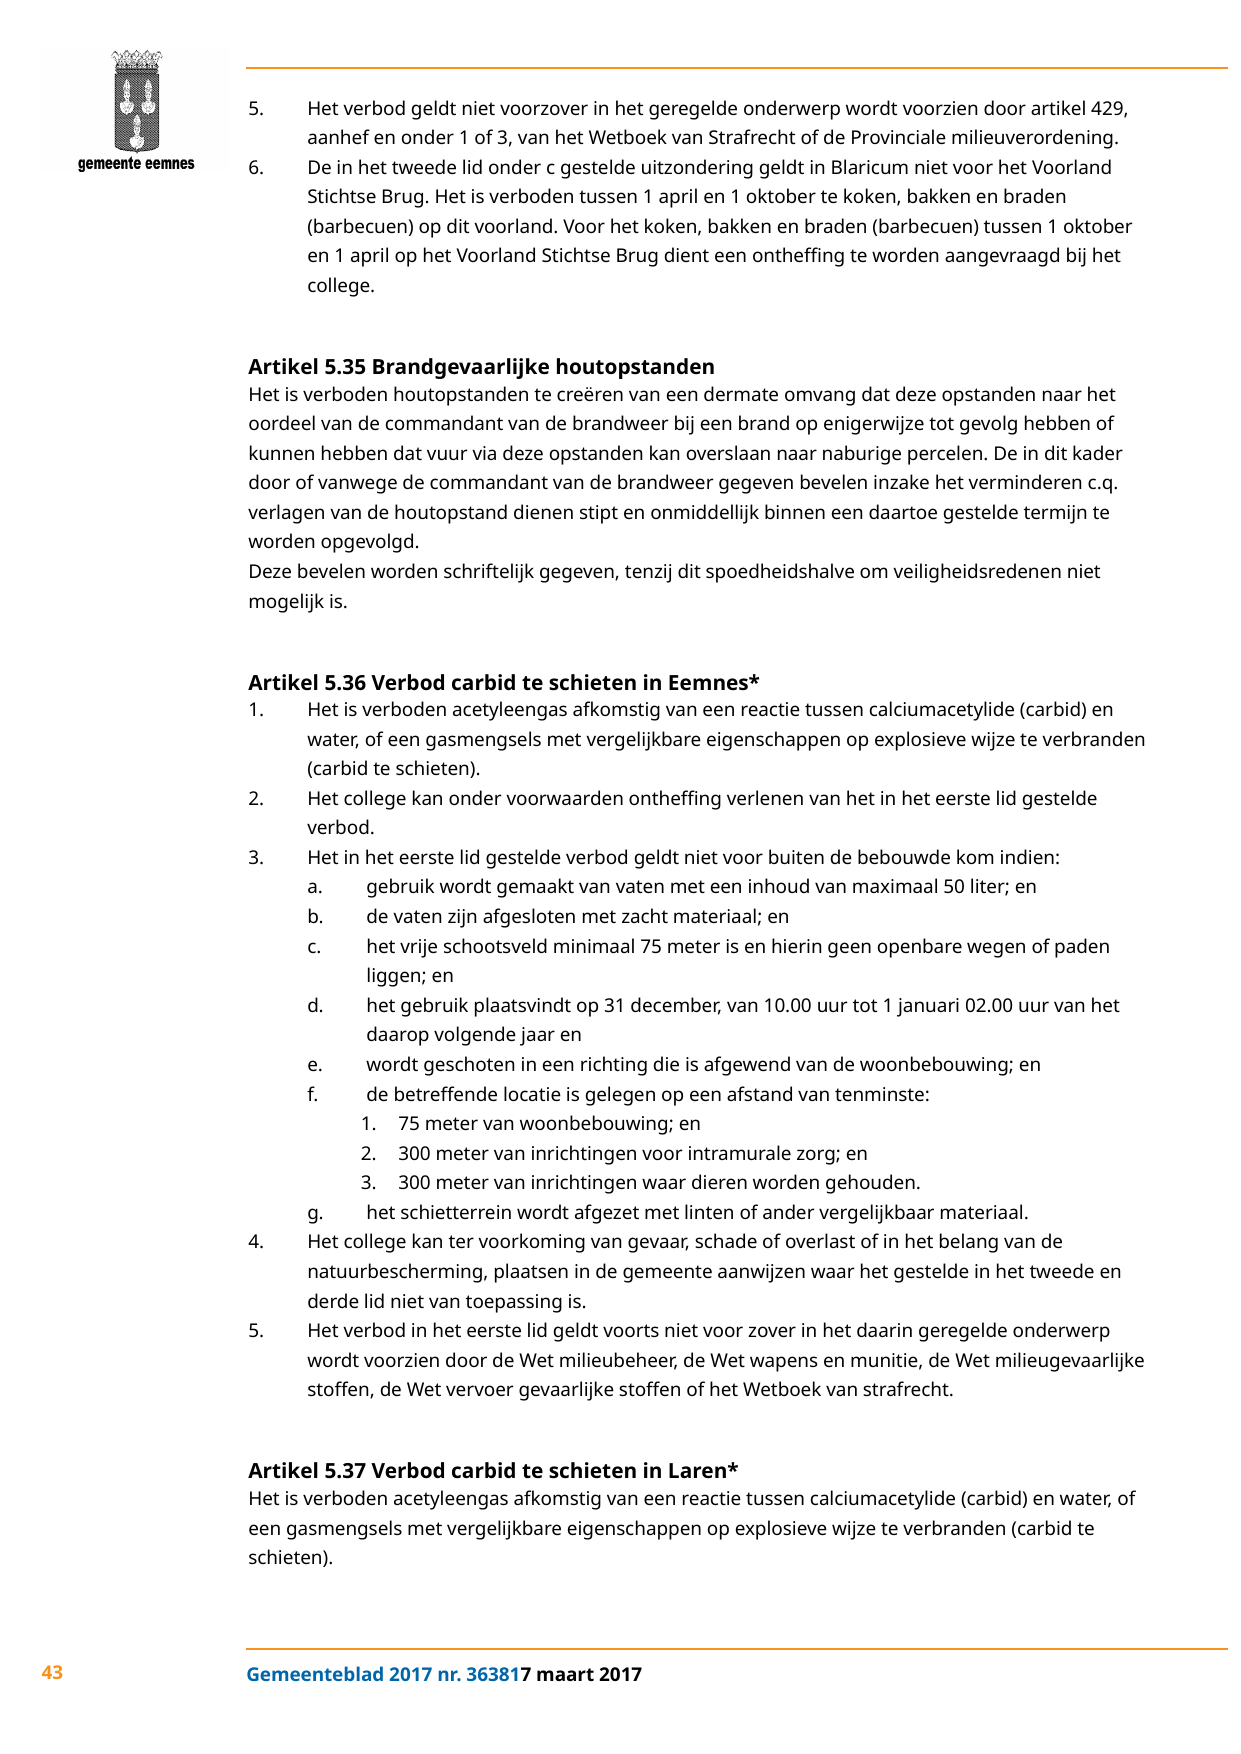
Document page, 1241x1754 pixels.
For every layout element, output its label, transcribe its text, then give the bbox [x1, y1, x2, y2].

list het gebruik plaatsvindt op 31 december, van 10.00 uur tot 1 januari 02.00 uur van het daarop volgende jaar en [307, 992, 1152, 1047]
list Het verbod in het eerste lid geldt voorts niet voor zover in het daarin geregelde onderwerp wordt voorzien door de Wet milieubeheer, de Wet wapens en munitie, de Wet milieugevaarlijke stoffen, de Wet vervoer gevaarlijke stoffen of het Wetboek van strafrecht. [248, 1317, 1152, 1402]
list het vrije schootsveld minimaal 75 meter is en hierin geen openbare wegen of paden liggen; en [307, 933, 1152, 988]
list 75 meter van woonbebouwing; en [361, 1110, 1152, 1136]
list de betreffende locatie is gelegen op een afstand van tenminste: [307, 1081, 1152, 1107]
text Het is verboden acetyleengas afkomstig van een reactie tussen calciumacetylide (carbid) en water, of een gasmengsels met vergelijkbare eigenschappen op explosieve wijze te verbranden (carbid te schieten). [248, 1485, 1152, 1570]
text Artikel 5.36 Verbod carbid te schieten in Eemnes* [248, 668, 1152, 696]
list het schietterrein wordt afgezet met linten of ander vergelijkbaar materiaal. [307, 1199, 1152, 1225]
text Het is verboden houtopstanden te creëren van een dermate omvang dat deze opstanden naar het oordeel van de commandant van de brandweer bij een brand op enigerwijze tot gevolg hebben of kunnen hebben dat vuur via deze opstanden kan overslaan naar naburige percelen. De in dit kader door of vanwege de commandant van de brandweer gegeven bevelen inzake het verminderen c.q. verlagen van de houtopstand dienen stipt en onmiddellijk binnen een daartoe gestelde termijn te worden opgevolgd. [248, 381, 1152, 554]
list Het verbod geldt niet voorzover in het geregelde onderwerp wordt voorzien door artikel 429, aanhef en onder 1 of 3, van het Wetboek van Strafrecht of de Provinciale milieuverordening. [248, 95, 1152, 150]
list De in het tweede lid onder c gestelde uitzondering geldt in Blaricum niet voor het Voorland Stichtse Brug. Het is verboden tussen 1 april en 1 oktober te koken, bakken en braden (barbecuen) op dit voorland. Voor het koken, bakken en braden (barbecuen) tussen 1 oktober en 1 april op het Voorland Stichtse Brug dient een ontheffing te worden aangevraagd bij het college. [248, 154, 1152, 298]
text Deze bevelen worden schriftelijk gegeven, tenzij dit spoedheidshalve om veiligheidsredenen niet mogelijk is. [248, 558, 1152, 613]
list Het college kan onder voorwaarden ontheffing verlenen van het in het eerste lid gestelde verbod. [248, 785, 1152, 840]
text Artikel 5.35 Brandgevaarlijke houtopstanden [248, 352, 1152, 381]
picture [41, 47, 231, 172]
list gebruik wordt gemaakt van vaten met een inhoud van maximaal 50 liter; en [307, 874, 1152, 899]
list 300 meter van inrichtingen waar dieren worden gehouden. [361, 1169, 1152, 1195]
list Het college kan ter voorkoming van gevaar, schade of overlast of in het belang van de natuurbescherming, plaatsen in de gemeente aanwijzen waar het gestelde in het tweede en derde lid niet van toepassing is. [248, 1229, 1152, 1314]
list de vaten zijn afgesloten met zacht materiaal; en [307, 903, 1152, 929]
text Artikel 5.37 Verbod carbid te schieten in Laren* [248, 1457, 1152, 1485]
list Het in het eerste lid gestelde verbod geldt niet voor buiten de bebouwde kom indien: [248, 844, 1152, 870]
list 300 meter van inrichtingen voor intramurale zorg; en [361, 1140, 1152, 1166]
list Het is verboden acetyleengas afkomstig van een reactie tussen calciumacetylide (carbid) en water, of een gasmengsels met vergelijkbare eigenschappen op explosieve wijze te verbranden (carbid te schieten). [248, 696, 1152, 781]
list wordt geschoten in een richting die is afgewend van de woonbebouwing; en [307, 1051, 1152, 1077]
